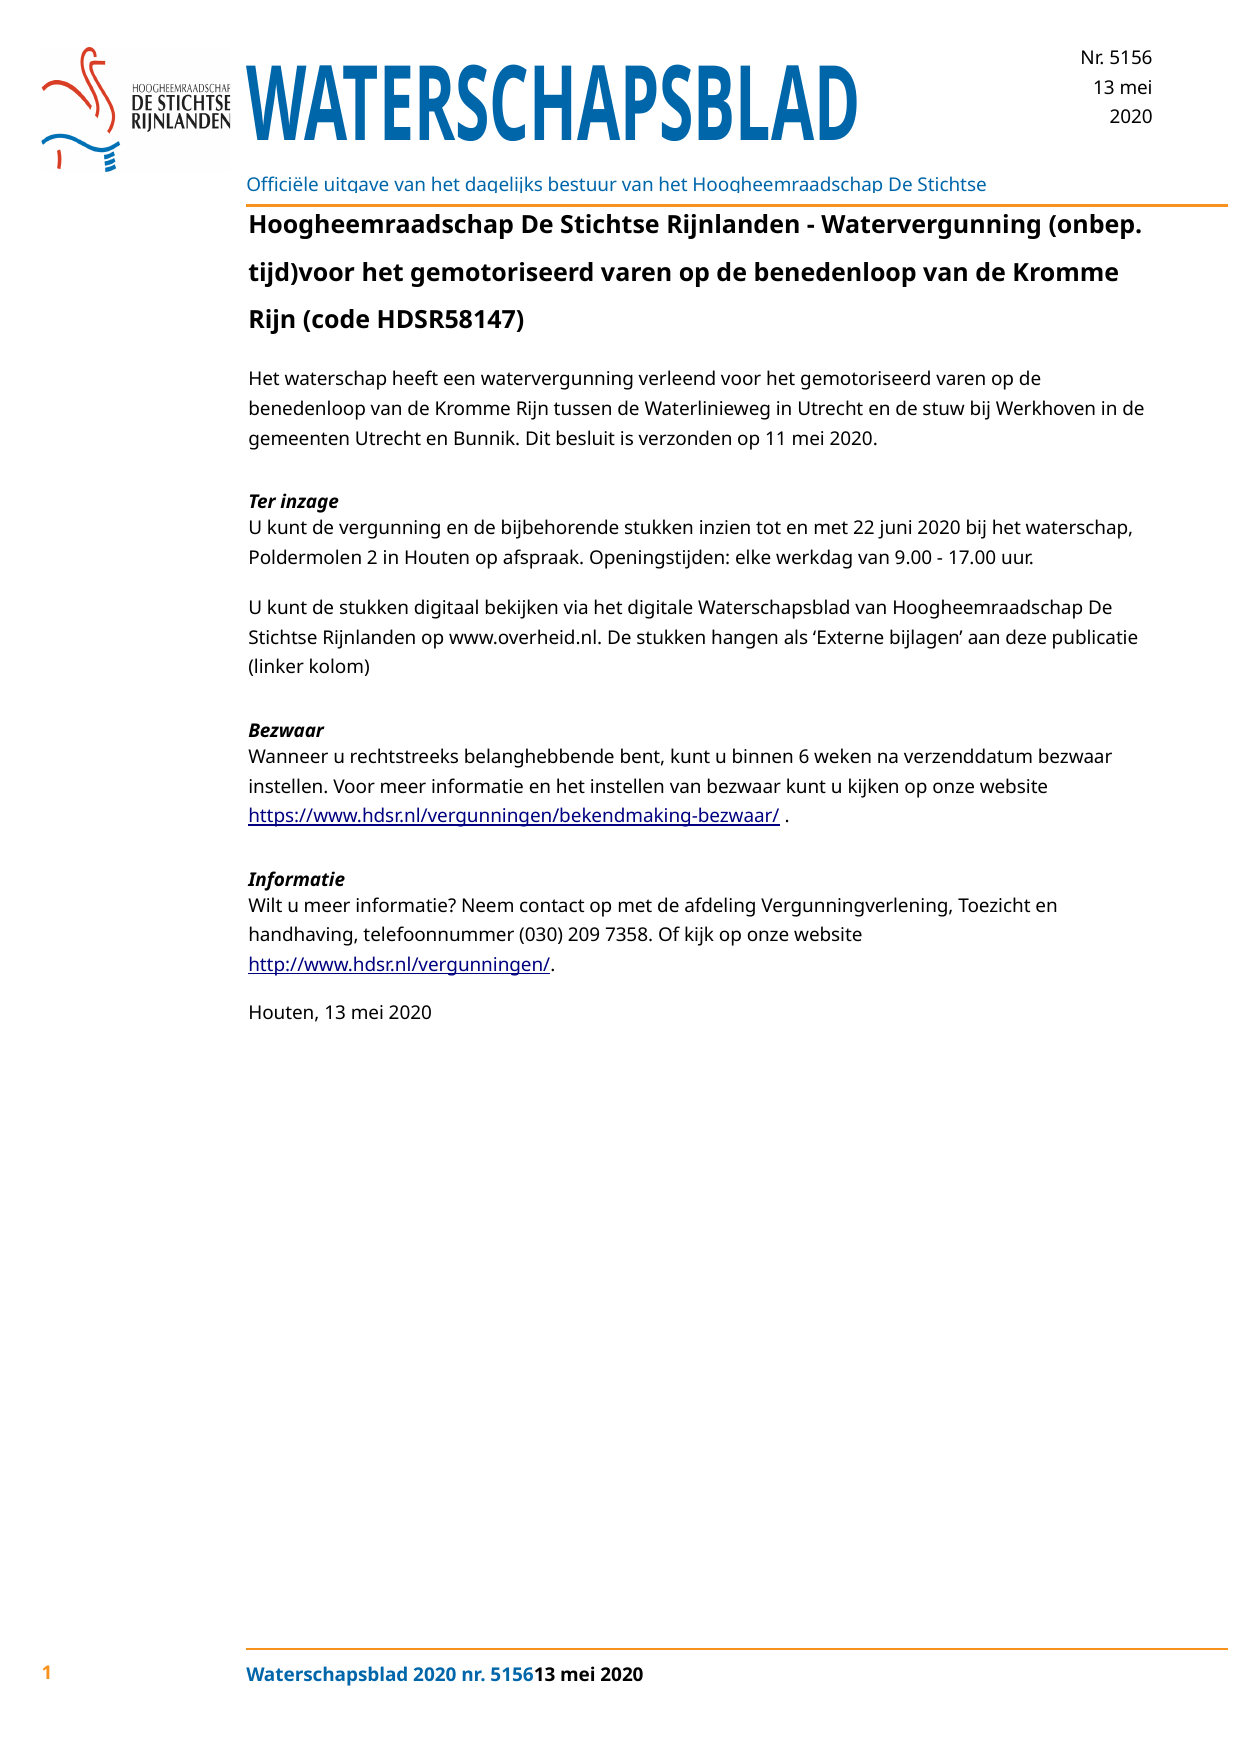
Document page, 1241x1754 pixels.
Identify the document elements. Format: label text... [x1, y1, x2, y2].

text Ter inzage [248, 489, 1152, 514]
text Wanneer u rechtstreeks belanghebbende bent, kunt u binnen 6 weken na verzenddatum bezwaar instellen. Voor meer informatie en het instellen van bezwaar kunt u kijken op onze website https://www.hdsr.nl/vergunningen/bekendmaking-bezwaar/ . [248, 743, 1152, 828]
text Hoogheemraadschap De Stichtse Rijnlanden - Watervergunning (onbep. tijd)voor het gemotoriseerd varen op de benedenloop van de Kromme Rijn (code HDSR58147) [248, 207, 1152, 336]
text U kunt de vergunning en de bijbehorende stukken inzien tot en met 22 juni 2020 bij het waterschap, Poldermolen 2 in Houten op afspraak. Openingstijden: elke werkdag van 9.00 - 17.00 uur. [248, 514, 1152, 570]
picture [41, 47, 231, 172]
text U kunt de stukken digitaal bekijken via het digitale Waterschapsblad van Hoogheemraadschap De Stichtse Rijnlanden op www.overheid.nl. De stukken hangen als ‘Externe bijlagen’ aan deze publicatie (linker kolom) [248, 594, 1152, 679]
text Bezwaar [248, 717, 1152, 743]
text Houten, 13 mei 2020 [248, 999, 1152, 1025]
text Het waterschap heeft een watervergunning verleend voor het gemotoriseerd varen op de benedenloop van de Kromme Rijn tussen de Waterlinieweg in Utrecht en de stuw bij Werkhoven in de gemeenten Utrecht en Bunnik. Dit besluit is verzonden op 11 mei 2020. [248, 366, 1152, 450]
text Wilt u meer informatie? Neem contact op met de afdeling Vergunningverlening, Toezicht en handhaving, telefoonnummer (030) 209 7358. Of kijk op onze website http://www.hdsr.nl/vergunningen/. [248, 892, 1152, 977]
text Informatie [248, 866, 1152, 892]
